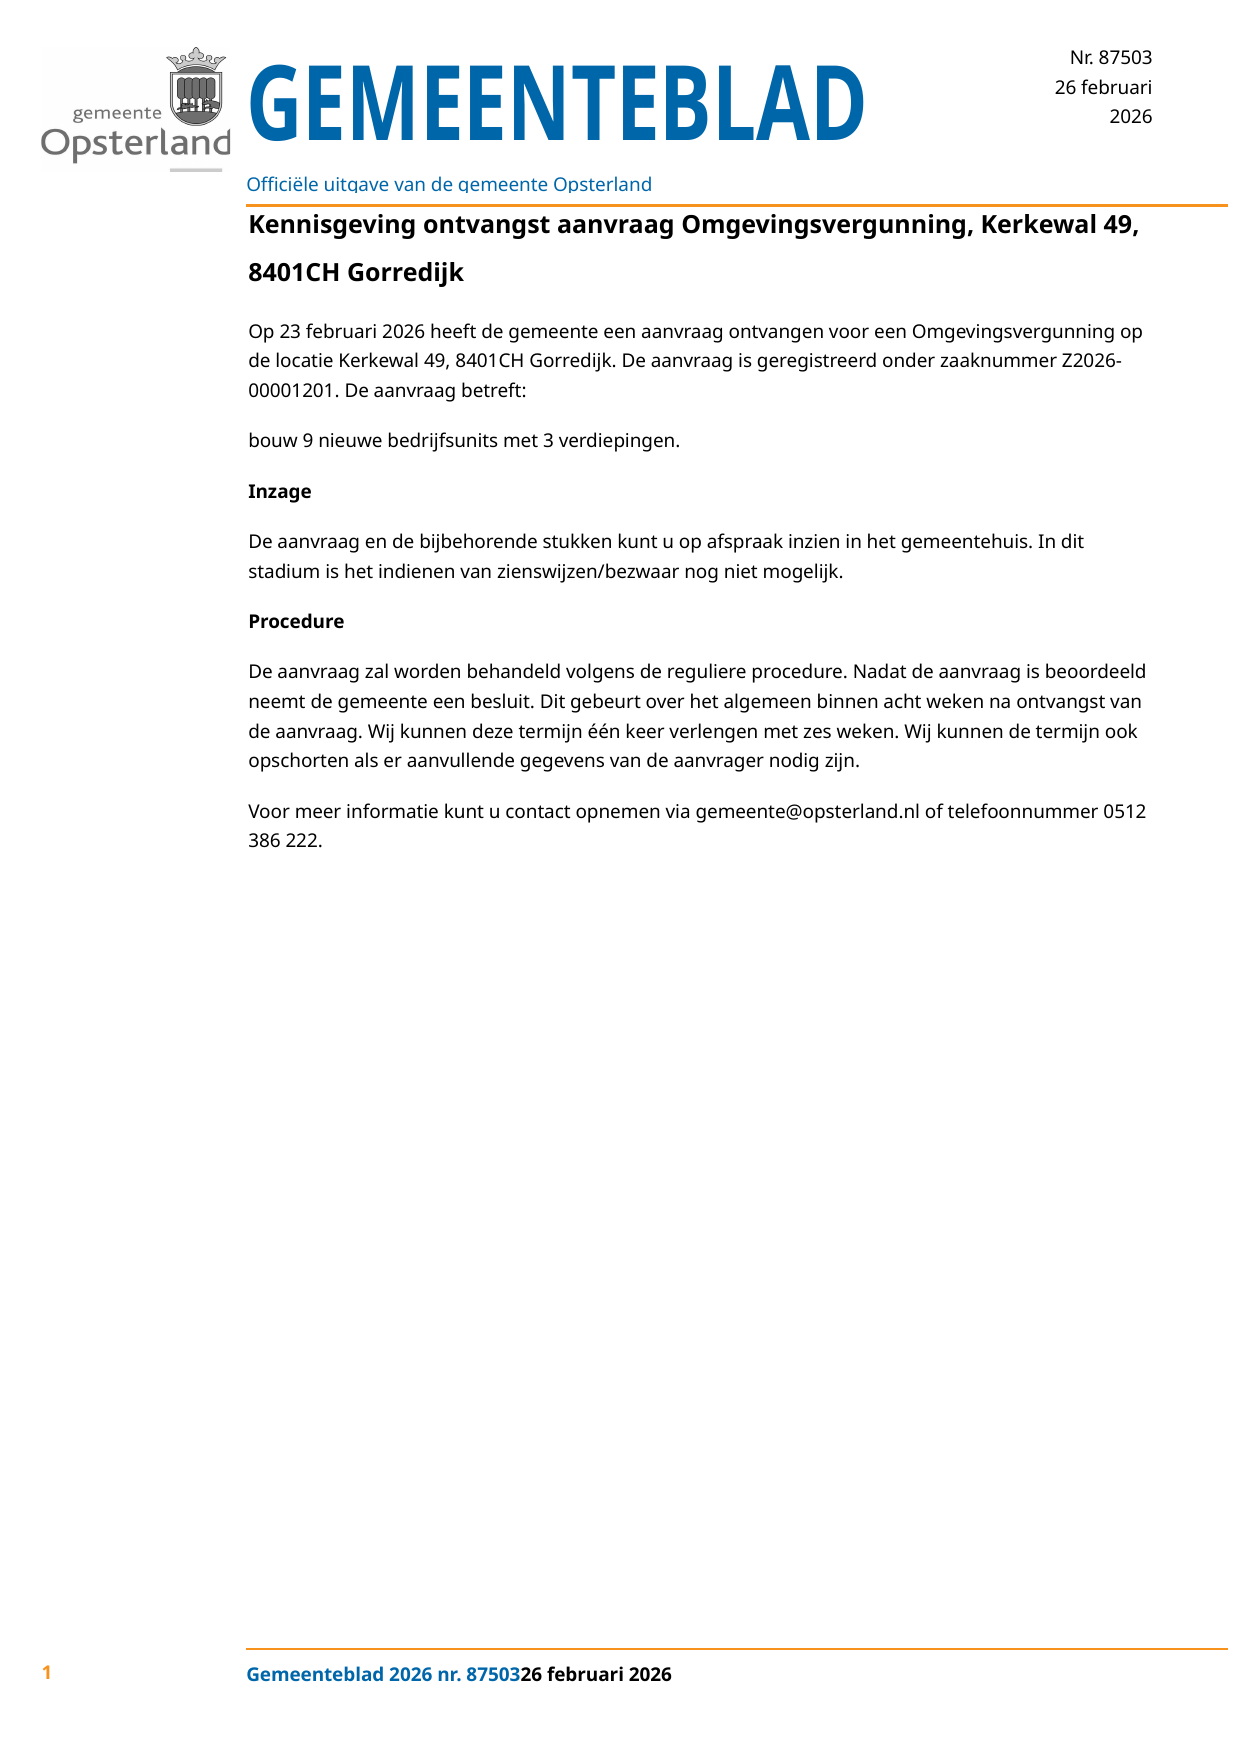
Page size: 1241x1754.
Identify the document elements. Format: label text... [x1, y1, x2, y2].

text De aanvraag zal worden behandeld volgens de reguliere procedure. Nadat de aanvraag is beoordeeld neemt de gemeente een besluit. Dit gebeurt over het algemeen binnen acht weken na ontvangst van de aanvraag. Wij kunnen deze termijn één keer verlengen met zes weken. Wij kunnen de termijn ook opschorten als er aanvullende gegevens van de aanvrager nodig zijn. [248, 659, 1152, 773]
text bouw 9 nieuwe bedrijfsunits met 3 verdiepingen. [248, 427, 1152, 453]
text Procedure [248, 608, 1152, 634]
text Inzage [248, 478, 1152, 504]
picture [41, 47, 231, 172]
text Voor meer informatie kunt u contact opnemen via gemeente@opsterland.nl of telefoonnummer 0512 386 222. [248, 798, 1152, 853]
text De aanvraag en de bijbehorende stukken kunt u op afspraak inzien in het gemeentehuis. In dit stadium is het indienen van zienswijzen/bezwaar nog niet mogelijk. [248, 528, 1152, 584]
text Op 23 februari 2026 heeft de gemeente een aanvraag ontvangen voor een Omgevingsvergunning op de locatie Kerkewal 49, 8401CH Gorredijk. De aanvraag is geregistreerd onder zaaknummer Z2026-00001201. De aanvraag betreft: [248, 318, 1152, 403]
text Kennisgeving ontvangst aanvraag Omgevingsvergunning, Kerkewal 49, 8401CH Gorredijk [248, 207, 1152, 288]
